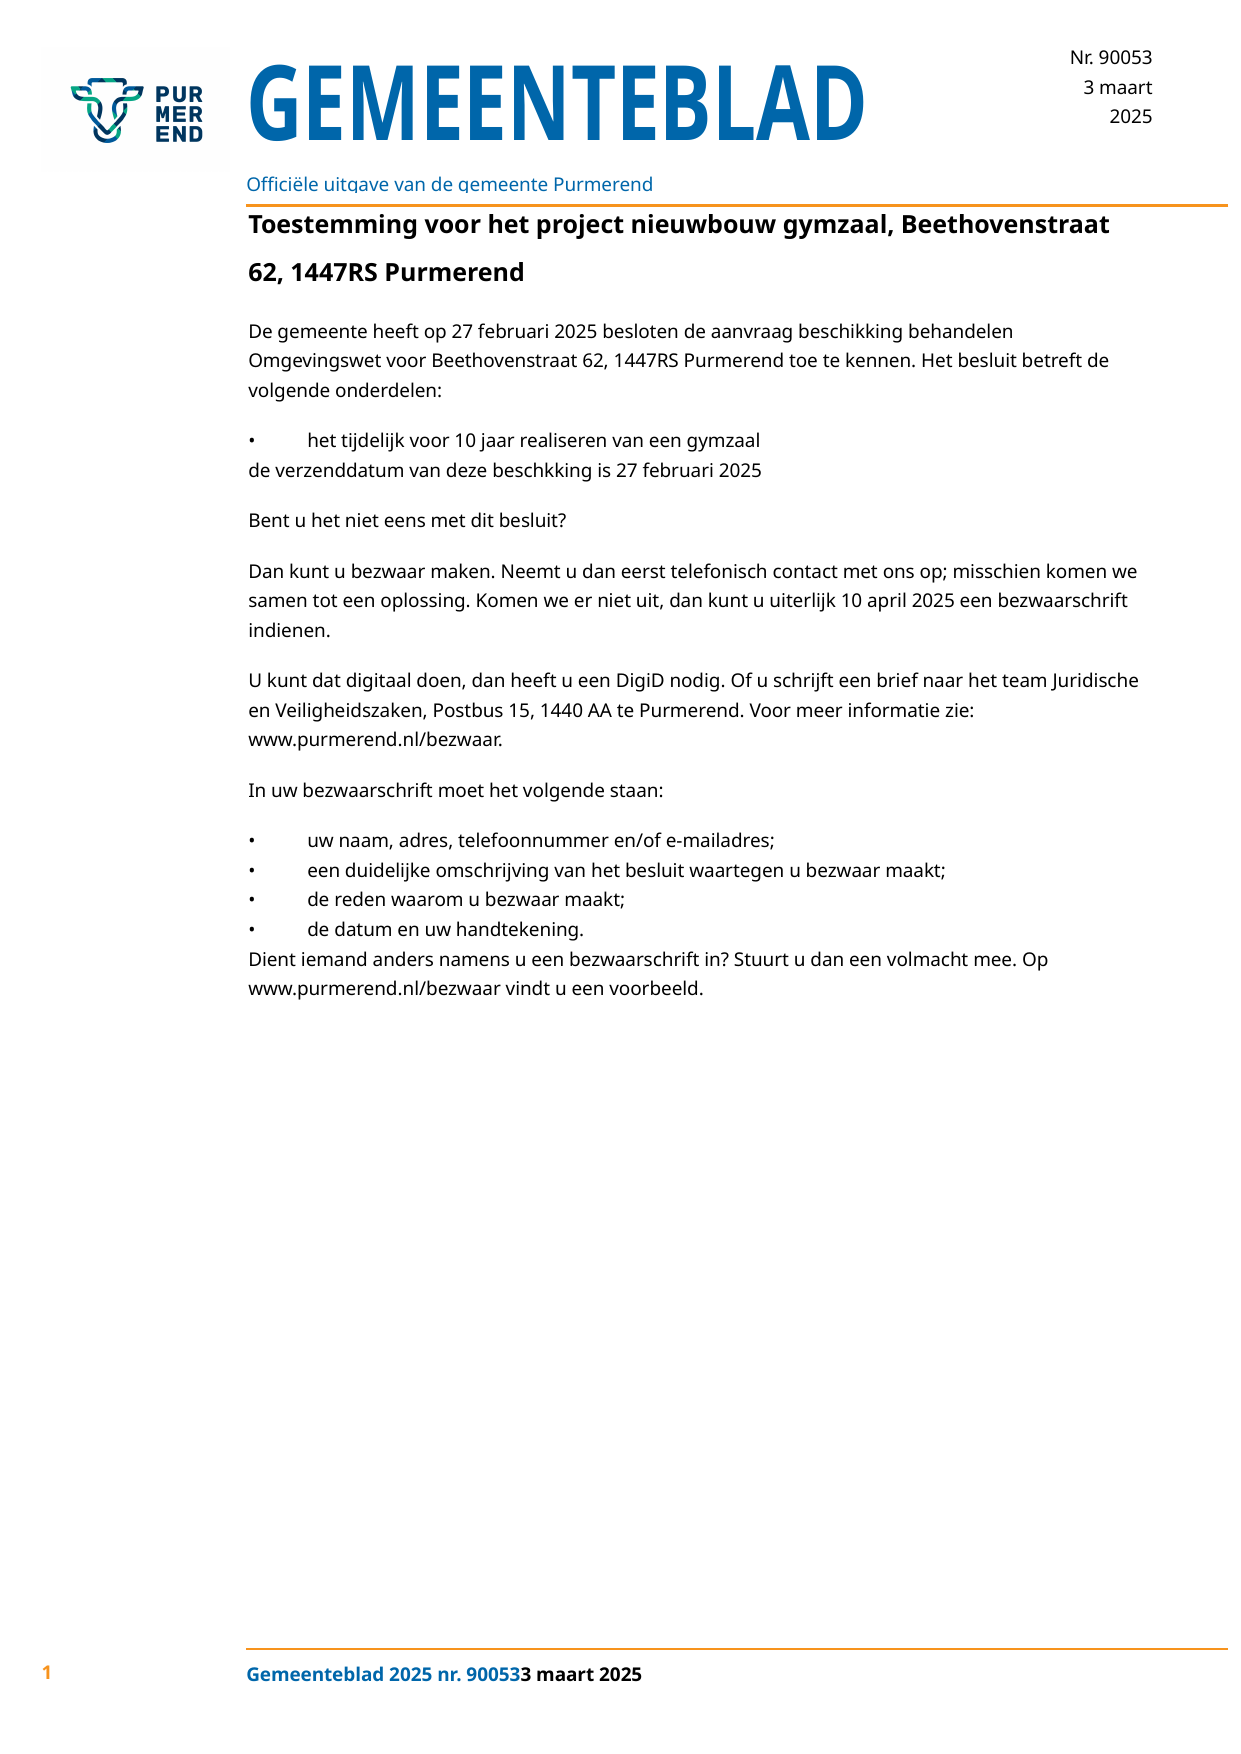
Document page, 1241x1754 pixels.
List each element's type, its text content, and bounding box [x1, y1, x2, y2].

text In uw bezwaarschrift moet het volgende staan: [248, 777, 1152, 803]
list de datum en uw handtekening. [248, 916, 1152, 942]
picture [41, 47, 231, 172]
text De gemeente heeft op 27 februari 2025 besloten de aanvraag beschikking behandelen Omgevingswet voor Beethovenstraat 62, 1447RS Purmerend toe te kennen. Het besluit betreft de volgende onderdelen: [248, 318, 1152, 403]
list een duidelijke omschrijving van het besluit waartegen u bezwaar maakt; [248, 857, 1152, 883]
list uw naam, adres, telefoonnummer en/of e-mailadres; [248, 827, 1152, 853]
text Bent u het niet eens met dit besluit? [248, 507, 1152, 533]
list de reden waarom u bezwaar maakt; [248, 887, 1152, 912]
text Toestemming voor het project nieuwbouw gymzaal, Beethovenstraat 62, 1447RS Purmerend [248, 207, 1152, 288]
list het tijdelijk voor 10 jaar realiseren van een gymzaal [248, 427, 1152, 453]
text Dan kunt u bezwaar maken. Neemt u dan eerst telefonisch contact met ons op; misschien komen we samen tot een oplossing. Komen we er niet uit, dan kunt u uiterlijk 10 april 2025 een bezwaarschrift indienen. [248, 558, 1152, 643]
text de verzenddatum van deze beschkking is 27 februari 2025 [248, 457, 1152, 483]
text Dient iemand anders namens u een bezwaarschrift in? Stuurt u dan een volmacht mee. Op www.purmerend.nl/bezwaar vindt u een voorbeeld. [248, 946, 1152, 1001]
text U kunt dat digitaal doen, dan heeft u een DigiD nodig. Of u schrijft een brief naar het team Juridische en Veiligheidszaken, Postbus 15, 1440 AA te Purmerend. Voor meer informatie zie: www.purmerend.nl/bezwaar. [248, 667, 1152, 752]
